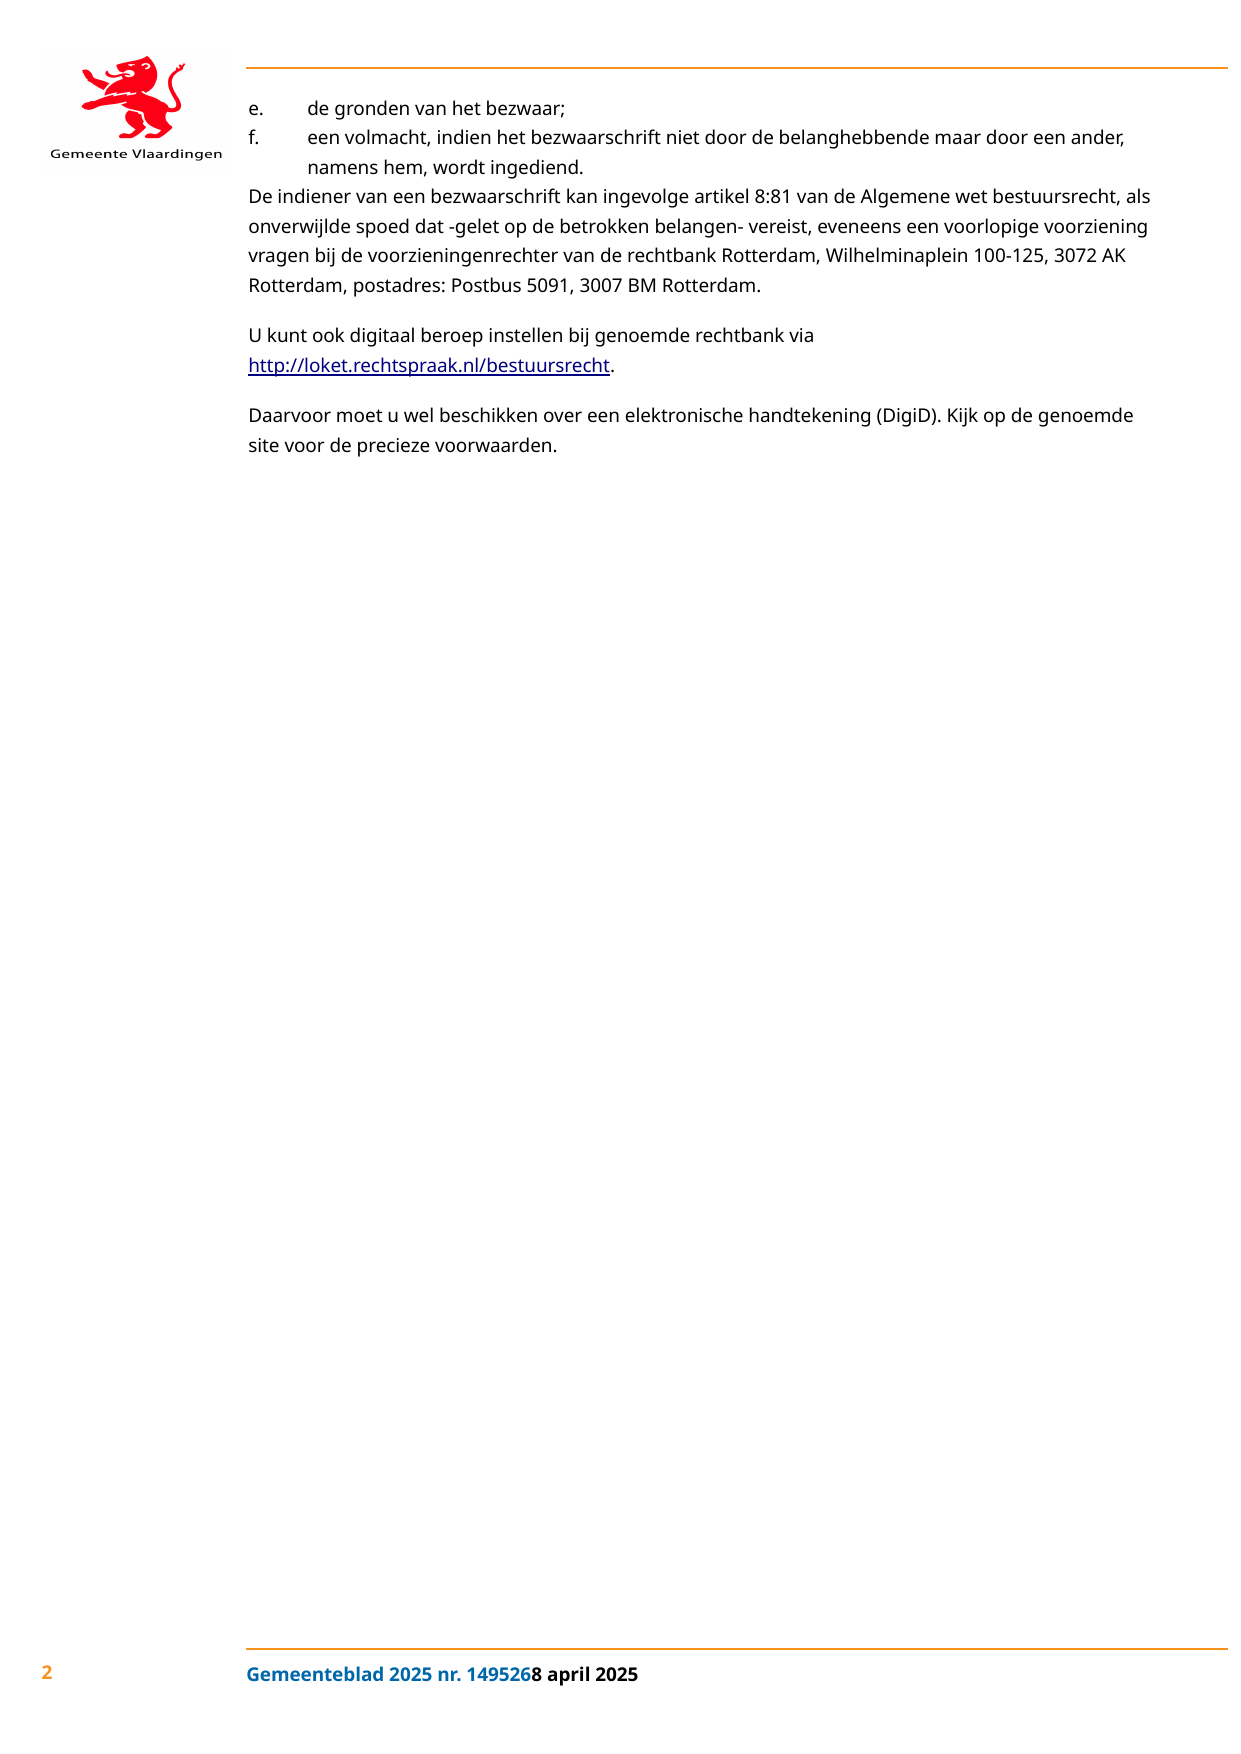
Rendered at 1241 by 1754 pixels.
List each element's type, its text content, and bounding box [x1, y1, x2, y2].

text De indiener van een bezwaarschrift kan ingevolge artikel 8:81 van de Algemene wet bestuursrecht, als onverwijlde spoed dat -gelet op de betrokken belangen- vereist, eveneens een voorlopige voorziening vragen bij de voorzieningenrechter van de rechtbank Rotterdam, Wilhelminaplein 100-125, 3072 AK Rotterdam, postadres: Postbus 5091, 3007 BM Rotterdam. [248, 183, 1152, 298]
picture [41, 47, 231, 172]
list een volmacht, indien het bezwaarschrift niet door de belanghebbende maar door een ander, namens hem, wordt ingediend. [248, 124, 1152, 180]
text Daarvoor moet u wel beschikken over een elektronische handtekening (DigiD). Kijk op de genoemde site voor de precieze voorwaarden. [248, 403, 1152, 458]
list de gronden van het bezwaar; [248, 95, 1152, 121]
text U kunt ook digitaal beroep instellen bij genoemde rechtbank via http://loket.rechtspraak.nl/bestuursrecht. [248, 323, 1152, 378]
